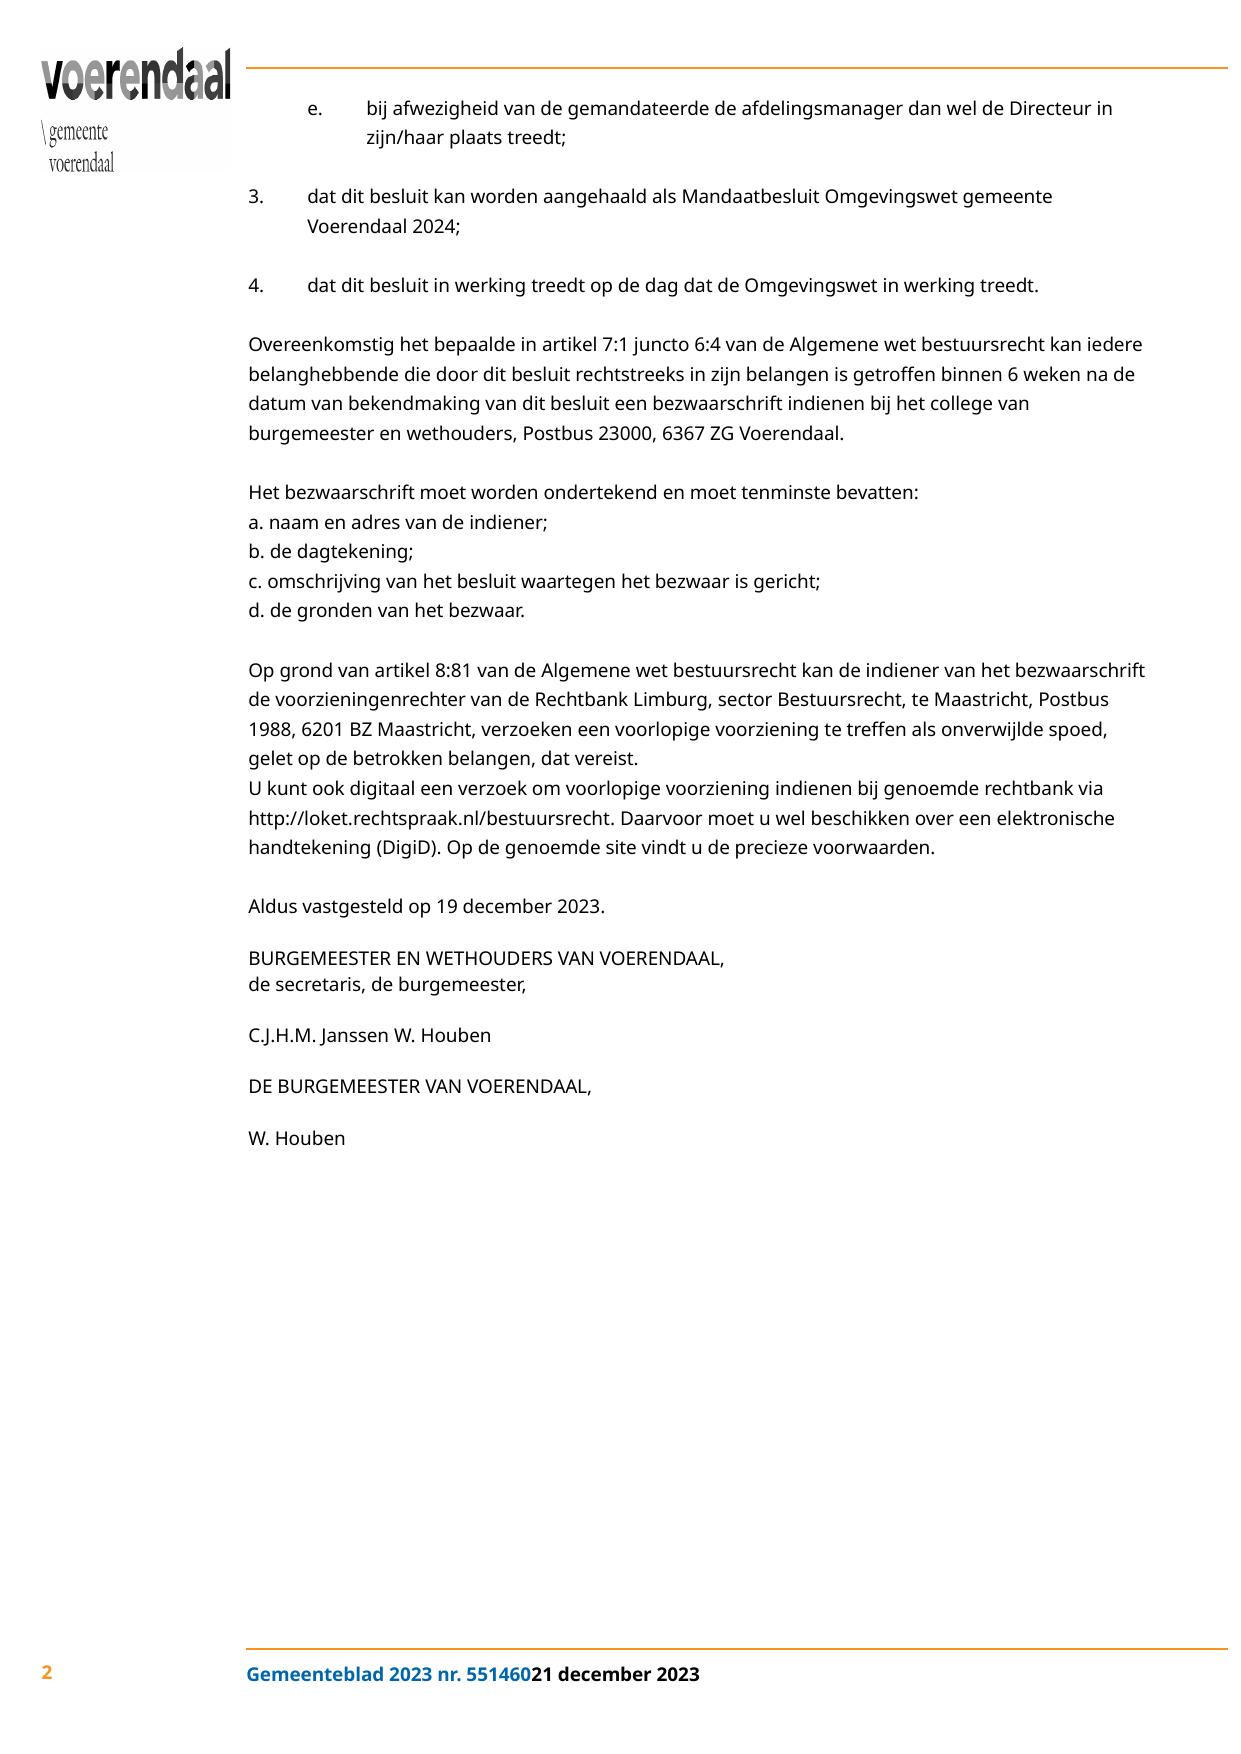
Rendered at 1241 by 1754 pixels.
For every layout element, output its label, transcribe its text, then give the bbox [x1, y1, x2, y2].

text Het bezwaarschrift moet worden ondertekend en moet tenminste bevatten: [248, 479, 1152, 505]
text Op grond van artikel 8:81 van de Algemene wet bestuursrecht kan de indiener van het bezwaarschrift de voorzieningenrechter van de Rechtbank Limburg, sector Bestuursrecht, te Maastricht, Postbus 1988, 6201 BZ Maastricht, verzoeken een voorlopige voorziening te treffen als onverwijlde spoed, gelet op de betrokken belangen, dat vereist. [248, 657, 1152, 771]
text BURGEMEESTER EN WETHOUDERS VAN VOERENDAAL, [248, 945, 1152, 971]
text W. Houben [248, 1125, 1152, 1151]
text DE BURGEMEESTER VAN VOERENDAAL, [248, 1074, 1152, 1099]
list dat dit besluit kan worden aangehaald als Mandaatbesluit Omgevingswet gemeente Voerendaal 2024; [248, 183, 1152, 239]
text c. omschrijving van het besluit waartegen het bezwaar is gericht; [248, 568, 1152, 594]
text d. de gronden van het bezwaar. [248, 598, 1152, 623]
text U kunt ook digitaal een verzoek om voorlopige voorziening indienen bij genoemde rechtbank via http://loket.rechtspraak.nl/bestuursrecht. Daarvoor moet u wel beschikken over een elektronische handtekening (DigiD). Op de genoemde site vindt u de precieze voorwaarden. [248, 775, 1152, 860]
text a. naam en adres van de indiener; [248, 509, 1152, 535]
list dat dit besluit in werking treedt op de dag dat de Omgevingswet in werking treedt. [248, 272, 1152, 298]
text C.J.H.M. Janssen W. Houben [248, 1022, 1152, 1048]
text Aldus vastgesteld op 19 december 2023. [248, 893, 1152, 919]
text b. de dagtekening; [248, 538, 1152, 564]
text de secretaris, de burgemeester, [248, 971, 1152, 996]
picture [41, 47, 231, 172]
list bij afwezigheid van de gemandateerde de afdelingsmanager dan wel de Directeur in zijn/haar plaats treedt; [307, 95, 1152, 150]
text Overeenkomstig het bepaalde in artikel 7:1 juncto 6:4 van de Algemene wet bestuursrecht kan iedere belanghebbende die door dit besluit rechtstreeks in zijn belangen is getroffen binnen 6 weken na de datum van bekendmaking van dit besluit een bezwaarschrift indienen bij het college van burgemeester en wethouders, Postbus 23000, 6367 ZG Voerendaal. [248, 331, 1152, 446]
